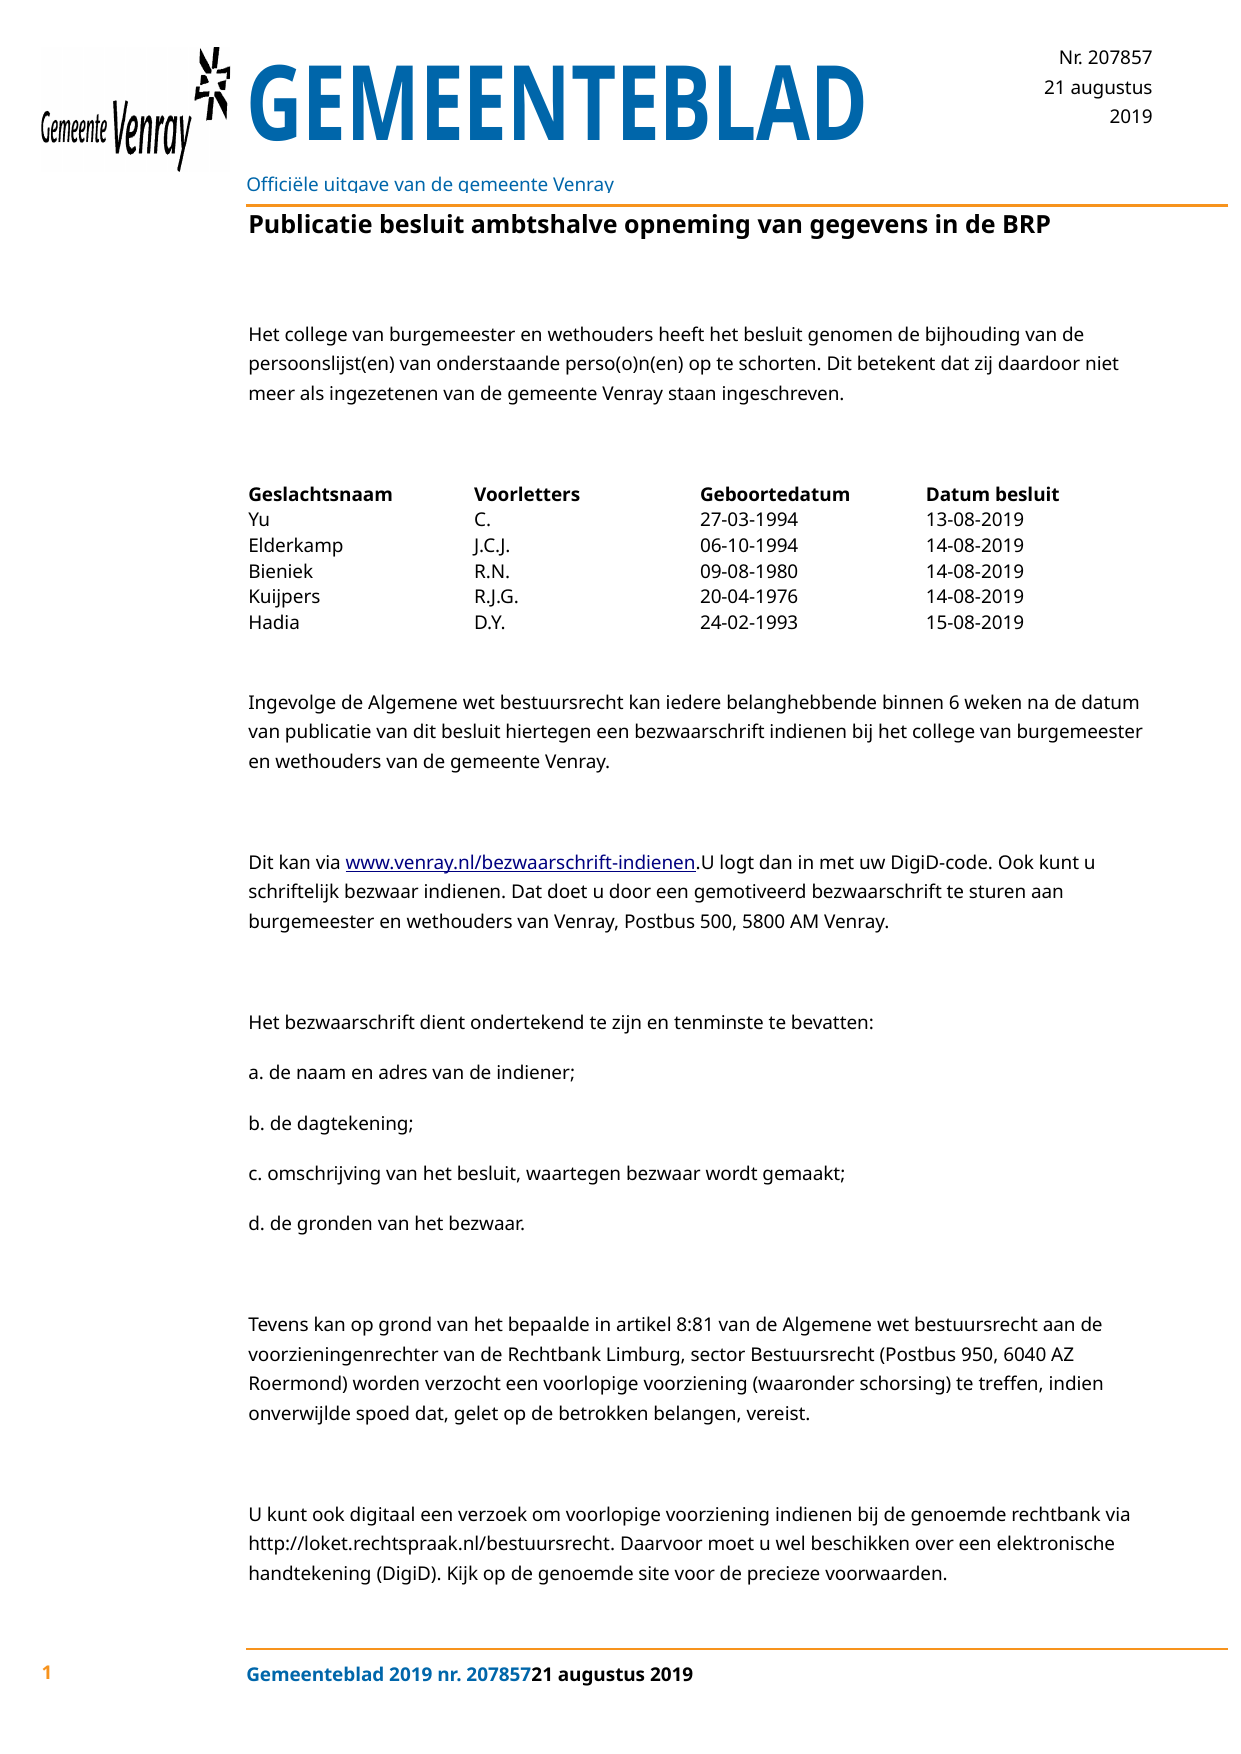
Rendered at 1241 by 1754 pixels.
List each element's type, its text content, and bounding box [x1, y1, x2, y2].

table_cell 20-04-1976 [700, 584, 926, 609]
text Ingevolge de Algemene wet bestuursrecht kan iedere belanghebbende binnen 6 weken na de datum van publicatie van dit besluit hiertegen een bezwaarschrift indienen bij het college van burgemeester en wethouders van de gemeente Venray. [248, 689, 1152, 774]
table_cell D.Y. [474, 610, 700, 635]
table_cell 14-08-2019 [926, 558, 1152, 584]
table_cell 13-08-2019 [926, 507, 1152, 532]
table_header Geslachtsnaam [248, 481, 474, 507]
table_cell 15-08-2019 [926, 610, 1152, 635]
table_cell 09-08-1980 [700, 558, 926, 584]
text a. de naam en adres van de indiener; [248, 1059, 1152, 1085]
text c. omschrijving van het besluit, waartegen bezwaar wordt gemaakt; [248, 1160, 1152, 1186]
table_cell Yu [248, 507, 474, 532]
table_cell R.J.G. [474, 584, 700, 609]
table_cell 14-08-2019 [926, 532, 1152, 558]
text Dit kan via www.venray.nl/bezwaarschrift-indienen.U logt dan in met uw DigiD-code. Ook kunt u schriftelijk bezwaar indienen. Dat doet u door een gemotiveerd bezwaarschrift te sturen aan burgemeester en wethouders van Venray, Postbus 500, 5800 AM Venray. [248, 849, 1152, 934]
table_cell 27-03-1994 [700, 507, 926, 532]
table_cell 14-08-2019 [926, 584, 1152, 609]
text b. de dagtekening; [248, 1110, 1152, 1135]
table_header Datum besluit [926, 481, 1152, 507]
text Publicatie besluit ambtshalve opneming van gegevens in de BRP [248, 207, 1152, 241]
table_cell Elderkamp [248, 532, 474, 558]
text Het bezwaarschrift dient ondertekend te zijn en tenminste te bevatten: [248, 1009, 1152, 1034]
table_cell Bieniek [248, 558, 474, 584]
table_header Geboortedatum [700, 481, 926, 507]
text Tevens kan op grond van het bepaalde in artikel 8:81 van de Algemene wet bestuursrecht aan de voorzieningenrechter van de Rechtbank Limburg, sector Bestuursrecht (Postbus 950, 6040 AZ Roermond) worden verzocht een voorlopige voorziening (waaronder schorsing) te treffen, indien onverwijlde spoed dat, gelet op de betrokken belangen, vereist. [248, 1311, 1152, 1426]
table_cell C. [474, 507, 700, 532]
text U kunt ook digitaal een verzoek om voorlopige voorziening indienen bij de genoemde rechtbank via http://loket.rechtspraak.nl/bestuursrecht. Daarvoor moet u wel beschikken over een elektronische handtekening (DigiD). Kijk op de genoemde site voor de precieze voorwaarden. [248, 1501, 1152, 1586]
table_header Voorletters [474, 481, 700, 507]
text d. de gronden van het bezwaar. [248, 1211, 1152, 1236]
picture [41, 47, 231, 172]
table_cell Kuijpers [248, 584, 474, 609]
table_cell Hadia [248, 610, 474, 635]
table_cell R.N. [474, 558, 700, 584]
table_cell 24-02-1993 [700, 610, 926, 635]
table_cell 06-10-1994 [700, 532, 926, 558]
text Het college van burgemeester en wethouders heeft het besluit genomen de bijhouding van de persoonslijst(en) van onderstaande perso(o)n(en) op te schorten. Dit betekent dat zij daardoor niet meer als ingezetenen van de gemeente Venray staan ingeschreven. [248, 321, 1152, 406]
table_cell J.C.J. [474, 532, 700, 558]
